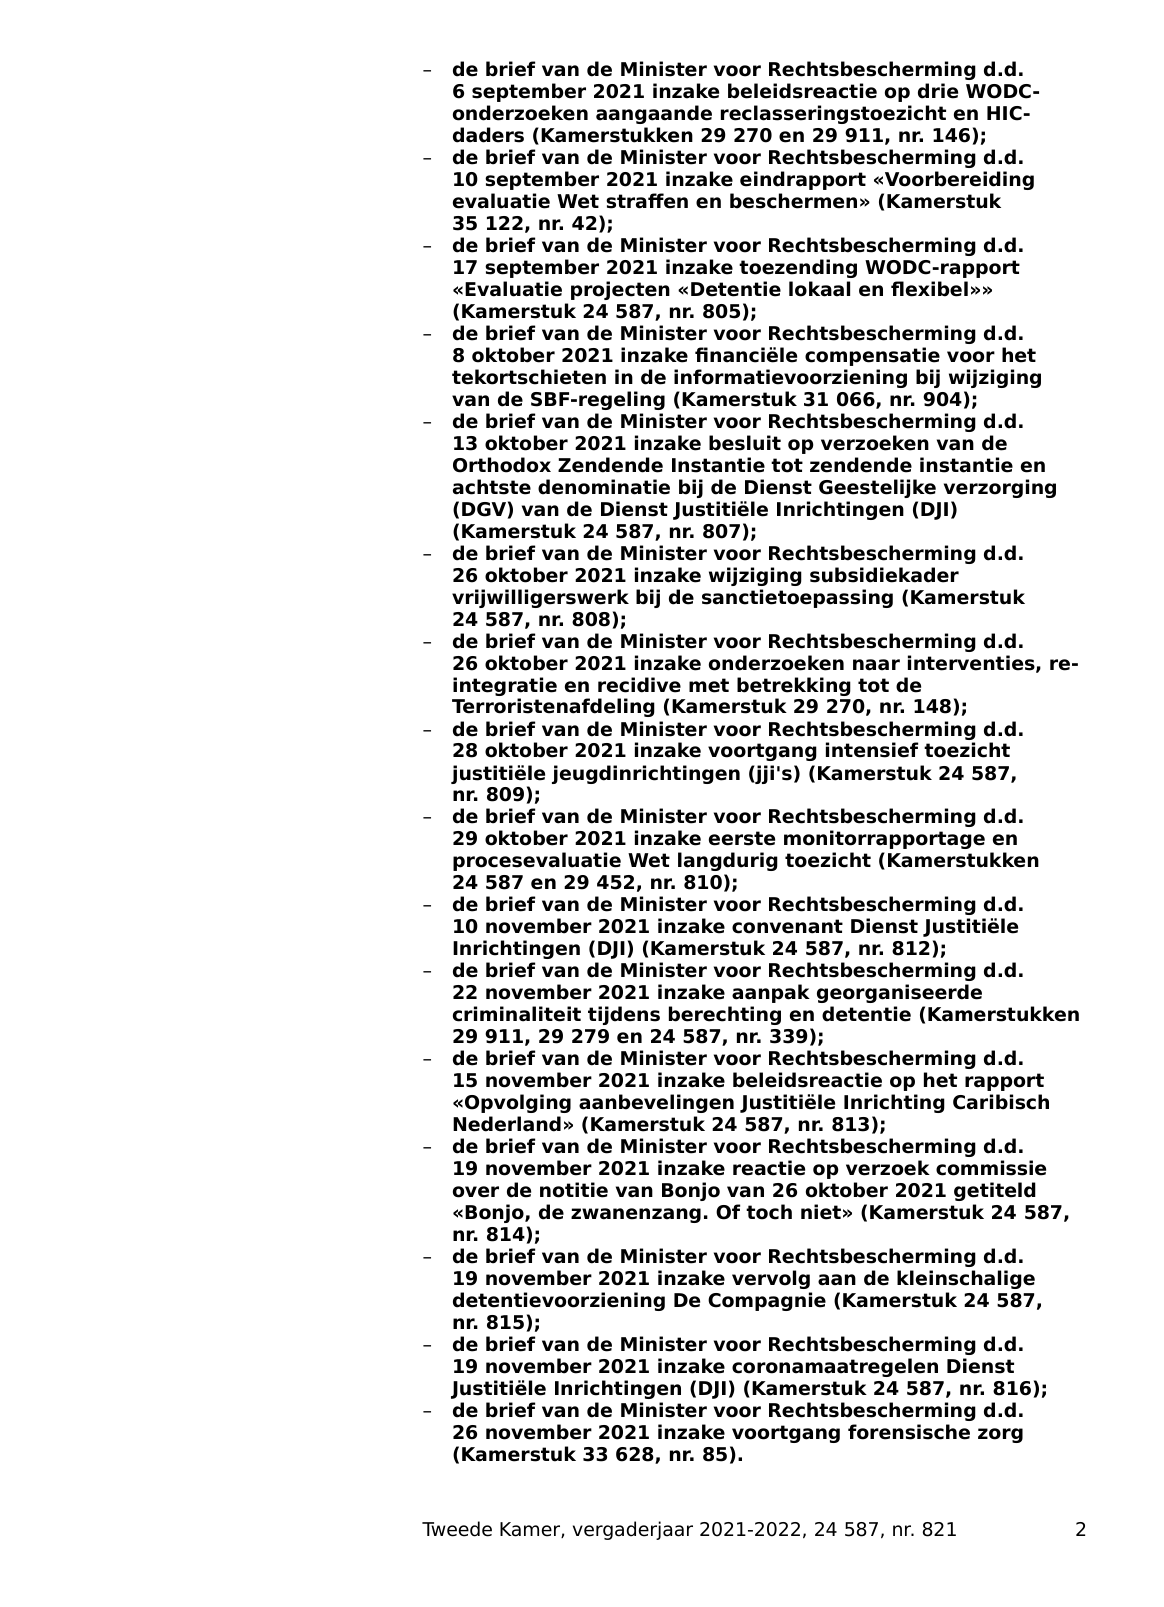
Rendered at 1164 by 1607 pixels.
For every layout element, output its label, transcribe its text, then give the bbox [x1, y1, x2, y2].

text – de brief van de Minister voor Rechtsbescherming d.d. 22 november 2021 inzake aanpak georganiseerde criminaliteit tijdens berechting en detentie (Kamerstukken 29 911, 29 279 en 24 587, nr. 339); [422, 960, 1087, 1048]
text – de brief van de Minister voor Rechtsbescherming d.d. 26 oktober 2021 inzake wijziging subsidiekader vrijwilligerswerk bij de sanctietoepassing (Kamerstuk 24 587, nr. 808); [422, 543, 1087, 631]
text – de brief van de Minister voor Rechtsbescherming d.d. 17 september 2021 inzake toezending WODC-rapport «Evaluatie projecten «Detentie lokaal en flexibel»» (Kamerstuk 24 587, nr. 805); [422, 235, 1087, 323]
text – de brief van de Minister voor Rechtsbescherming d.d. 29 oktober 2021 inzake eerste monitorrapportage en procesevaluatie Wet langdurig toezicht (Kamerstukken 24 587 en 29 452, nr. 810); [422, 806, 1087, 894]
text – de brief van de Minister voor Rechtsbescherming d.d. 10 november 2021 inzake convenant Dienst Justitiële Inrichtingen (DJI) (Kamerstuk 24 587, nr. 812); [422, 894, 1087, 960]
text – de brief van de Minister voor Rechtsbescherming d.d. 15 november 2021 inzake beleidsreactie op het rapport «Opvolging aanbevelingen Justitiële Inrichting Caribisch Nederland» (Kamerstuk 24 587, nr. 813); [422, 1048, 1087, 1136]
text – de brief van de Minister voor Rechtsbescherming d.d. 19 november 2021 inzake coronamaatregelen Dienst Justitiële Inrichtingen (DJI) (Kamerstuk 24 587, nr. 816); [422, 1334, 1087, 1400]
text – de brief van de Minister voor Rechtsbescherming d.d. 26 oktober 2021 inzake onderzoeken naar interventies, re-integratie en recidive met betrekking tot de Terroristenafdeling (Kamerstuk 29 270, nr. 148); [422, 631, 1087, 718]
text – de brief van de Minister voor Rechtsbescherming d.d. 19 november 2021 inzake reactie op verzoek commissie over de notitie van Bonjo van 26 oktober 2021 getiteld «Bonjo, de zwanenzang. Of toch niet» (Kamerstuk 24 587, nr. 814); [422, 1136, 1087, 1246]
text – de brief van de Minister voor Rechtsbescherming d.d. 13 oktober 2021 inzake besluit op verzoeken van de Orthodox Zendende Instantie tot zendende instantie en achtste denominatie bij de Dienst Geestelijke verzorging (DGV) van de Dienst Justitiële Inrichtingen (DJI) (Kamerstuk 24 587, nr. 807); [422, 411, 1087, 543]
text – de brief van de Minister voor Rechtsbescherming d.d. 10 september 2021 inzake eindrapport «Voorbereiding evaluatie Wet straffen en beschermen» (Kamerstuk 35 122, nr. 42); [422, 147, 1087, 235]
text – de brief van de Minister voor Rechtsbescherming d.d. 8 oktober 2021 inzake financiële compensatie voor het tekortschieten in de informatievoorziening bij wijziging van de SBF-regeling (Kamerstuk 31 066, nr. 904); [422, 323, 1087, 411]
text – de brief van de Minister voor Rechtsbescherming d.d. 6 september 2021 inzake beleidsreactie op drie WODC-onderzoeken aangaande reclasseringstoezicht en HIC-daders (Kamerstukken 29 270 en 29 911, nr. 146); [422, 59, 1087, 147]
text – de brief van de Minister voor Rechtsbescherming d.d. 26 november 2021 inzake voortgang forensische zorg (Kamerstuk 33 628, nr. 85). [422, 1400, 1087, 1466]
text – de brief van de Minister voor Rechtsbescherming d.d. 28 oktober 2021 inzake voortgang intensief toezicht justitiële jeugdinrichtingen (jji's) (Kamerstuk 24 587, nr. 809); [422, 718, 1087, 806]
text – de brief van de Minister voor Rechtsbescherming d.d. 19 november 2021 inzake vervolg aan de kleinschalige detentievoorziening De Compagnie (Kamerstuk 24 587, nr. 815); [422, 1246, 1087, 1334]
